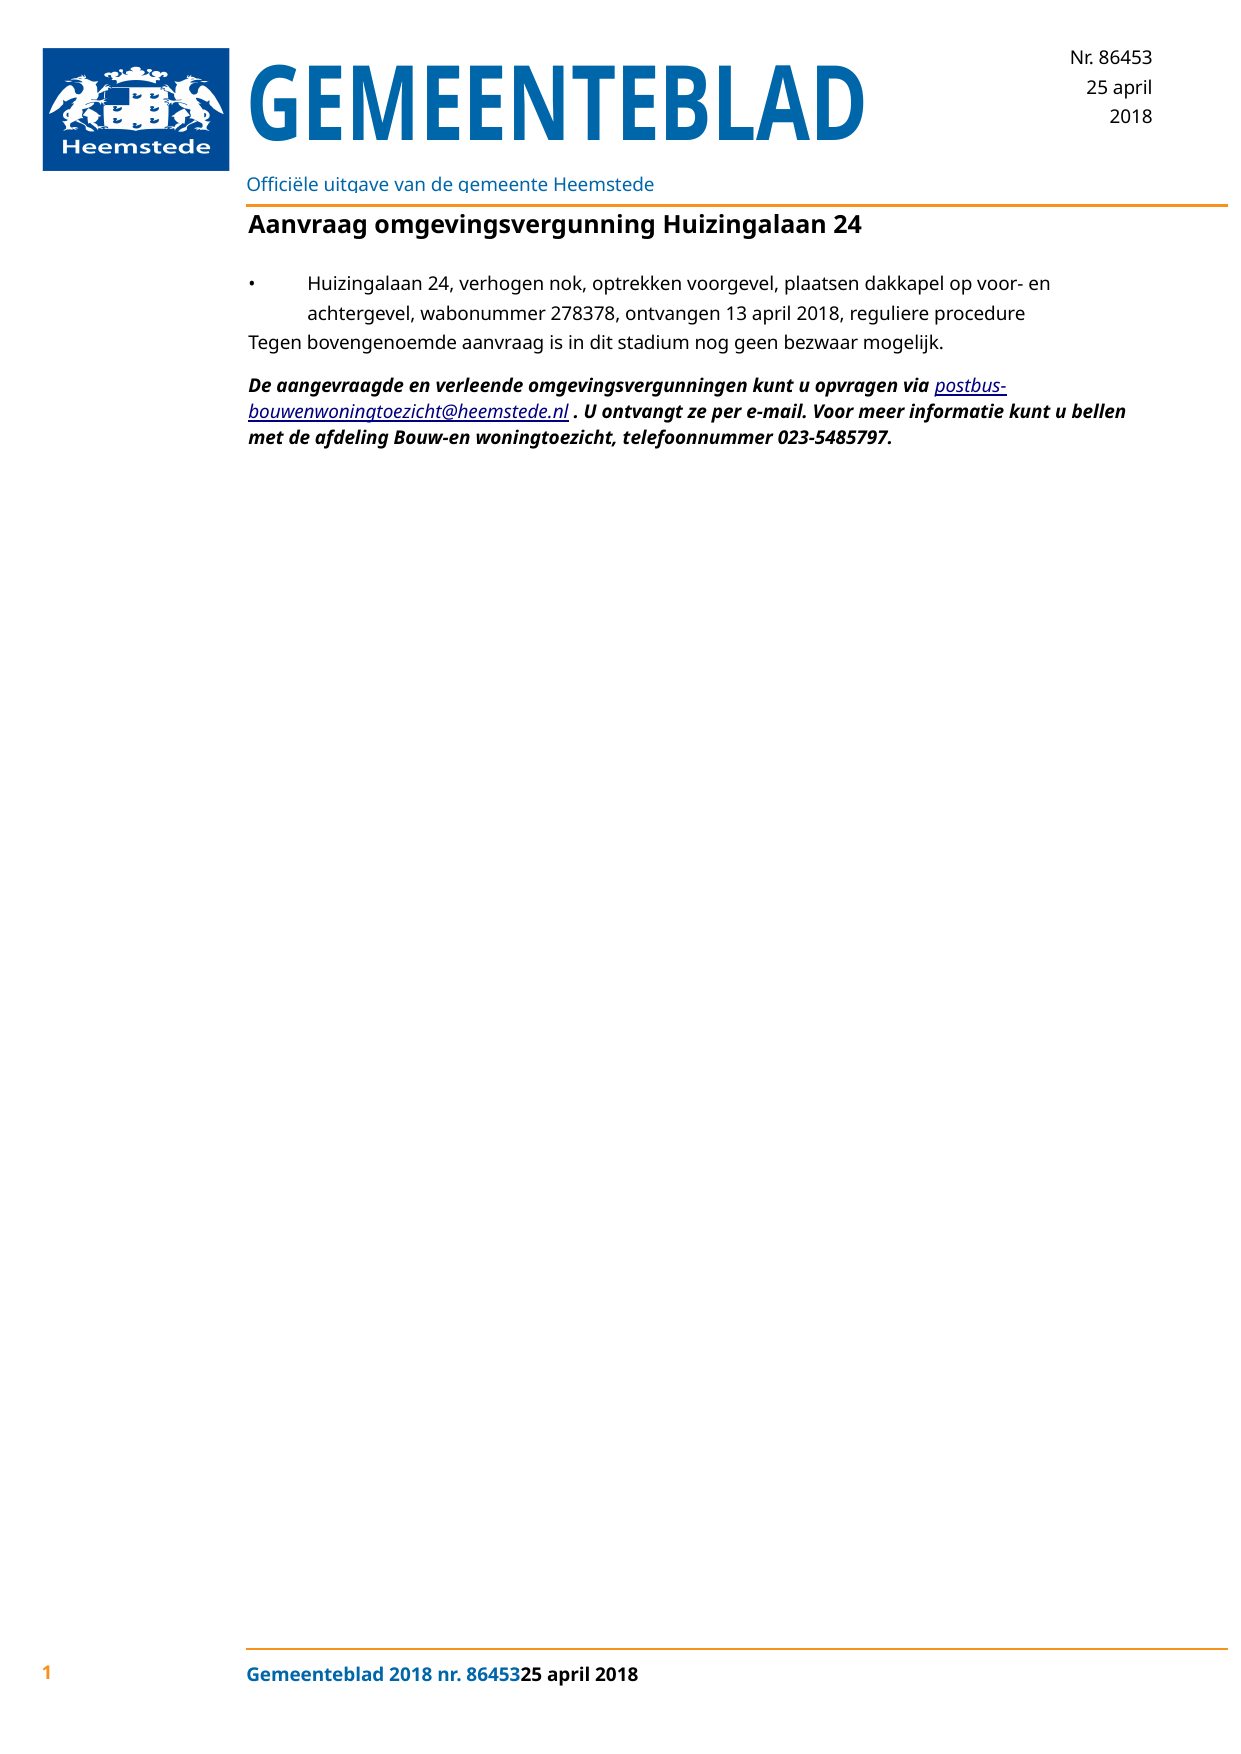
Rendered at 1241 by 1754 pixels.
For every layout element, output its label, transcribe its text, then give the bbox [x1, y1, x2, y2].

picture [41, 47, 231, 172]
text Aanvraag omgevingsvergunning Huizingalaan 24 [248, 207, 1152, 241]
list Huizingalaan 24, verhogen nok, optrekken voorgevel, plaatsen dakkapel op voor- en achtergevel, wabonummer 278378, ontvangen 13 april 2018, reguliere procedure [248, 270, 1152, 326]
text De aangevraagde en verleende omgevingsvergunningen kunt u opvragen via postbus-bouwenwoningtoezicht@heemstede.nl . U ontvangt ze per e-mail. Voor meer informatie kunt u bellen met de afdeling Bouw-en woningtoezicht, telefoonnummer 023-5485797. [248, 373, 1152, 450]
text Tegen bovengenoemde aanvraag is in dit stadium nog geen bezwaar mogelijk. [248, 329, 1152, 355]
